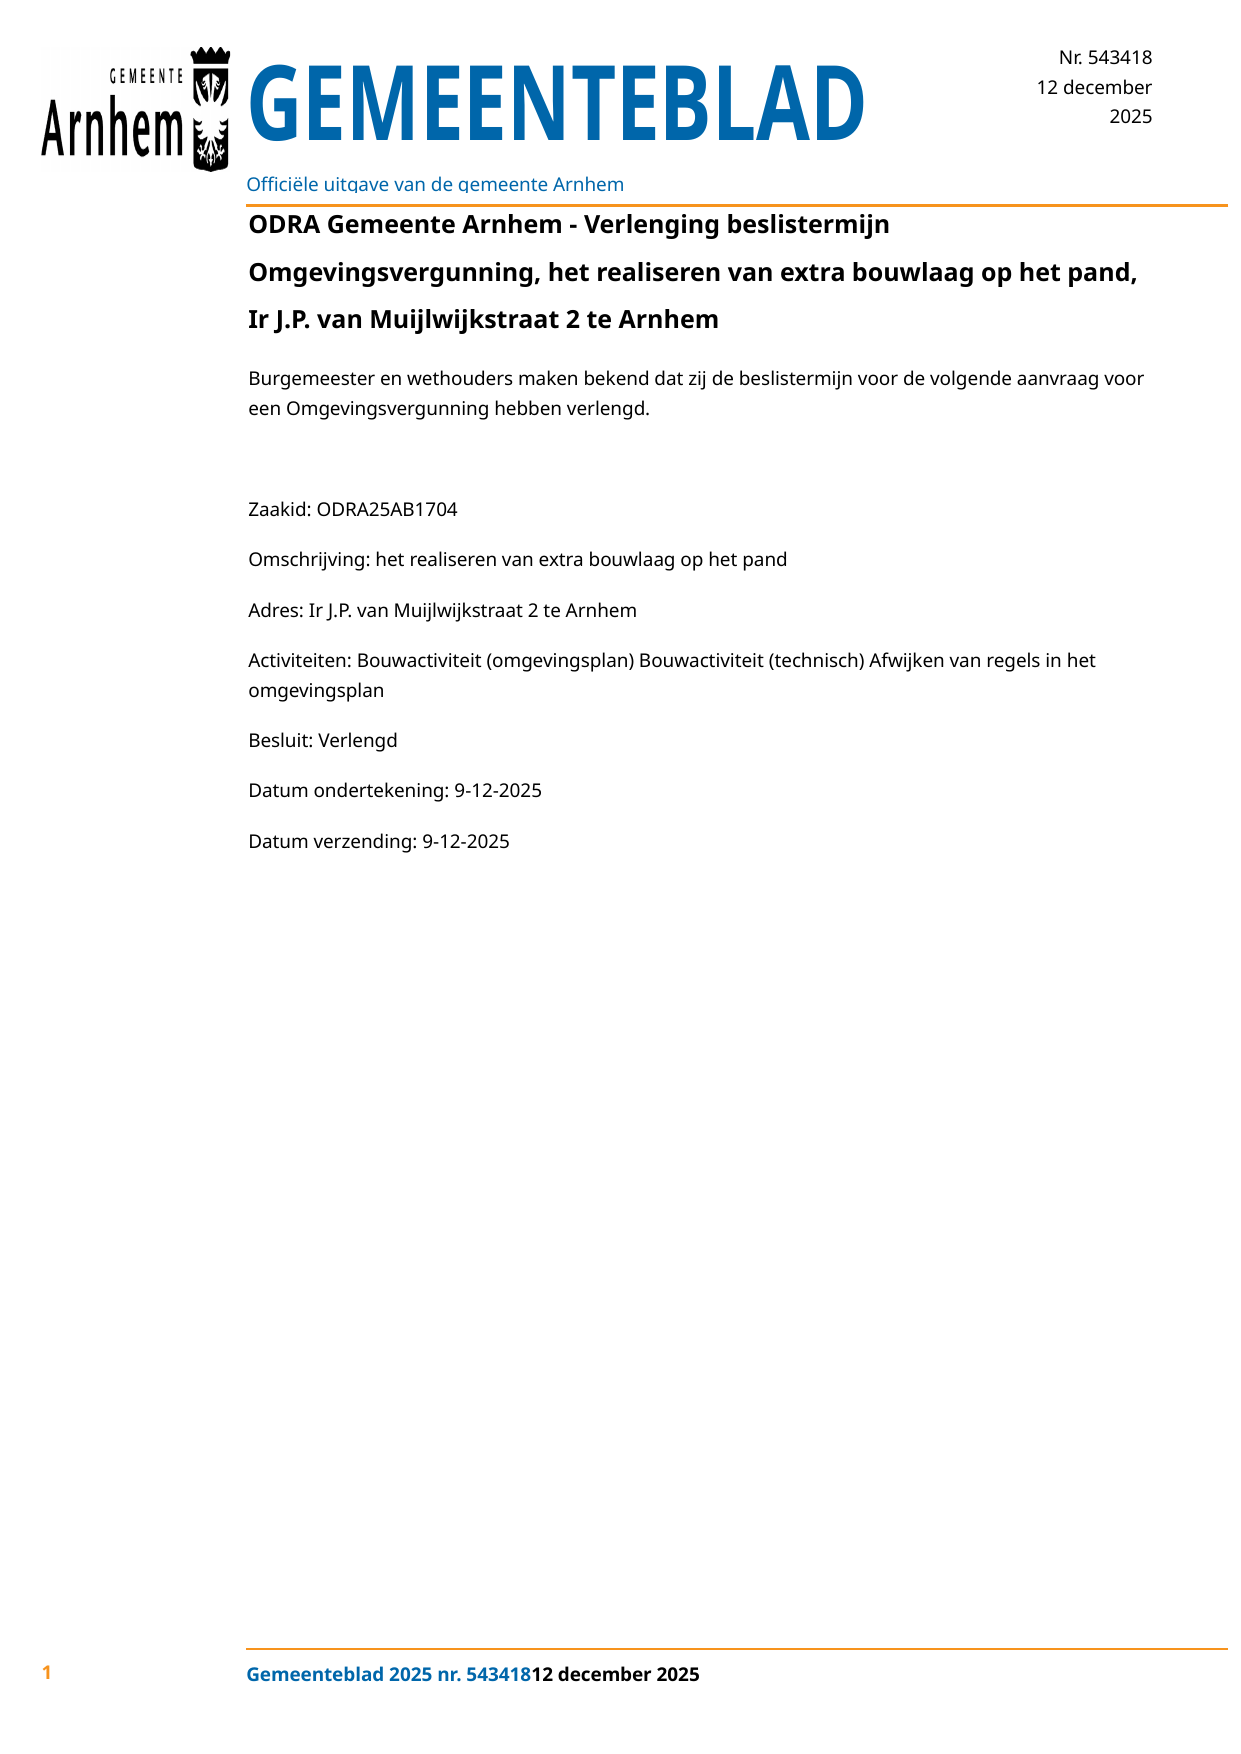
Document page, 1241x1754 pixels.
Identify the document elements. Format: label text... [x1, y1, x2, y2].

picture [41, 47, 231, 172]
text Adres: Ir J.P. van Muijlwijkstraat 2 te Arnhem [248, 597, 1152, 622]
text ODRA Gemeente Arnhem - Verlenging beslistermijn Omgevingsvergunning, het realiseren van extra bouwlaag op het pand, Ir J.P. van Muijlwijkstraat 2 te Arnhem [248, 207, 1152, 336]
text Besluit: Verlengd [248, 727, 1152, 753]
text Burgemeester en wethouders maken bekend dat zij de beslistermijn voor de volgende aanvraag voor een Omgevingsvergunning hebben verlengd. [248, 366, 1152, 421]
text Zaakid: ODRA25AB1704 [248, 496, 1152, 522]
text Datum ondertekening: 9-12-2025 [248, 778, 1152, 803]
text Omschrijving: het realiseren van extra bouwlaag op het pand [248, 546, 1152, 572]
text Datum verzending: 9-12-2025 [248, 828, 1152, 854]
text Activiteiten: Bouwactiviteit (omgevingsplan) Bouwactiviteit (technisch) Afwijken van regels in het omgevingsplan [248, 647, 1152, 702]
